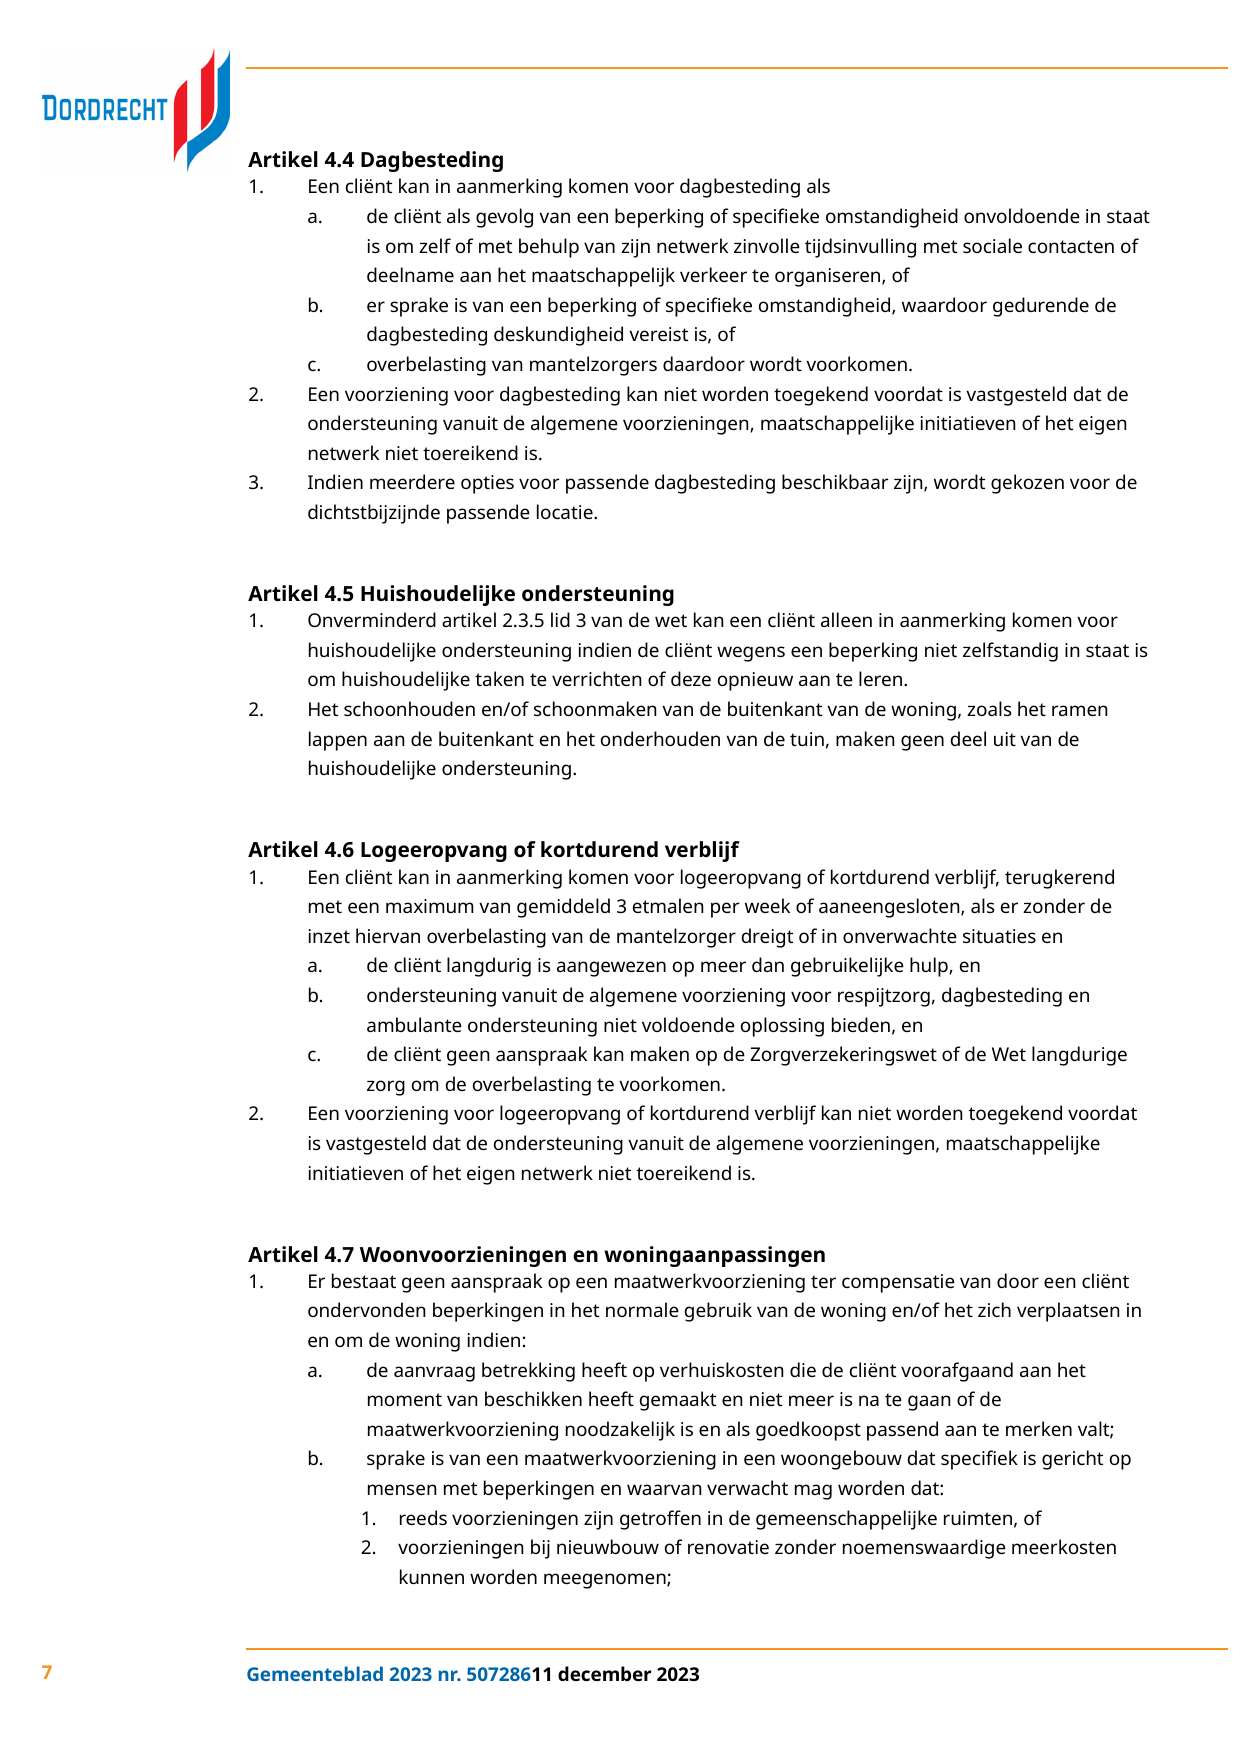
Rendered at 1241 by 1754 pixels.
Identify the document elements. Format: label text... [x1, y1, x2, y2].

picture [41, 47, 231, 172]
list voorzieningen bij nieuwbouw of renovatie zonder noemenswaardige meerkosten kunnen worden meegenomen; [361, 1534, 1152, 1590]
list Een voorziening voor dagbesteding kan niet worden toegekend voordat is vastgesteld dat de ondersteuning vanuit de algemene voorzieningen, maatschappelijke initiatieven of het eigen netwerk niet toereikend is. [248, 381, 1152, 466]
list Een cliënt kan in aanmerking komen voor dagbesteding als [248, 174, 1152, 199]
list de aanvraag betrekking heeft op verhuiskosten die de cliënt voorafgaand aan het moment van beschikken heeft gemaakt en niet meer is na te gaan of de maatwerkvoorziening noodzakelijk is en als goedkoopst passend aan te merken valt; [307, 1357, 1152, 1442]
list Een voorziening voor logeeropvang of kortdurend verblijf kan niet worden toegekend voordat is vastgesteld dat de ondersteuning vanuit de algemene voorzieningen, maatschappelijke initiatieven of het eigen netwerk niet toereikend is. [248, 1101, 1152, 1185]
list Een cliënt kan in aanmerking komen voor logeeropvang of kortdurend verblijf, terugkerend met een maximum van gemiddeld 3 etmalen per week of aaneengesloten, als er zonder de inzet hiervan overbelasting van de mantelzorger dreigt of in onverwachte situaties en [248, 864, 1152, 949]
list overbelasting van mantelzorgers daardoor wordt voorkomen. [307, 351, 1152, 377]
text Artikel 4.7 Woonvoorzieningen en woningaanpassingen [248, 1240, 1152, 1268]
list reeds voorzieningen zijn getroffen in de gemeenschappelijke ruimten, of [361, 1505, 1152, 1531]
list Indien meerdere opties voor passende dagbesteding beschikbaar zijn, wordt gekozen voor de dichtstbijzijnde passende locatie. [248, 469, 1152, 525]
list de cliënt langdurig is aangewezen op meer dan gebruikelijke hulp, en [307, 953, 1152, 978]
list er sprake is van een beperking of specifieke omstandigheid, waardoor gedurende de dagbesteding deskundigheid vereist is, of [307, 292, 1152, 347]
list de cliënt als gevolg van een beperking of specifieke omstandigheid onvoldoende in staat is om zelf of met behulp van zijn netwerk zinvolle tijdsinvulling met sociale contacten of deelname aan het maatschappelijk verkeer te organiseren, of [307, 203, 1152, 288]
list de cliënt geen aanspraak kan maken op de Zorgverzekeringswet of de Wet langdurige zorg om de overbelasting te voorkomen. [307, 1041, 1152, 1097]
list Het schoonhouden en/of schoonmaken van de buitenkant van de woning, zoals het ramen lappen aan de buitenkant en het onderhouden van de tuin, maken geen deel uit van de huishoudelijke ondersteuning. [248, 696, 1152, 781]
text Artikel 4.6 Logeeropvang of kortdurend verblijf [248, 835, 1152, 864]
list sprake is van een maatwerkvoorziening in een woongebouw dat specifiek is gericht op mensen met beperkingen en waarvan verwacht mag worden dat: [307, 1446, 1152, 1501]
list ondersteuning vanuit de algemene voorziening voor respijtzorg, dagbesteding en ambulante ondersteuning niet voldoende oplossing bieden, en [307, 982, 1152, 1037]
text Artikel 4.5 Huishoudelijke ondersteuning [248, 579, 1152, 607]
text Artikel 4.4 Dagbesteding [248, 145, 1152, 174]
list Er bestaat geen aanspraak op een maatwerkvoorziening ter compensatie van door een cliënt ondervonden beperkingen in het normale gebruik van de woning en/of het zich verplaatsen in en om de woning indien: [248, 1268, 1152, 1353]
list Onverminderd artikel 2.3.5 lid 3 van de wet kan een cliënt alleen in aanmerking komen voor huishoudelijke ondersteuning indien de cliënt wegens een beperking niet zelfstandig in staat is om huishoudelijke taken te verrichten of deze opnieuw aan te leren. [248, 607, 1152, 692]
